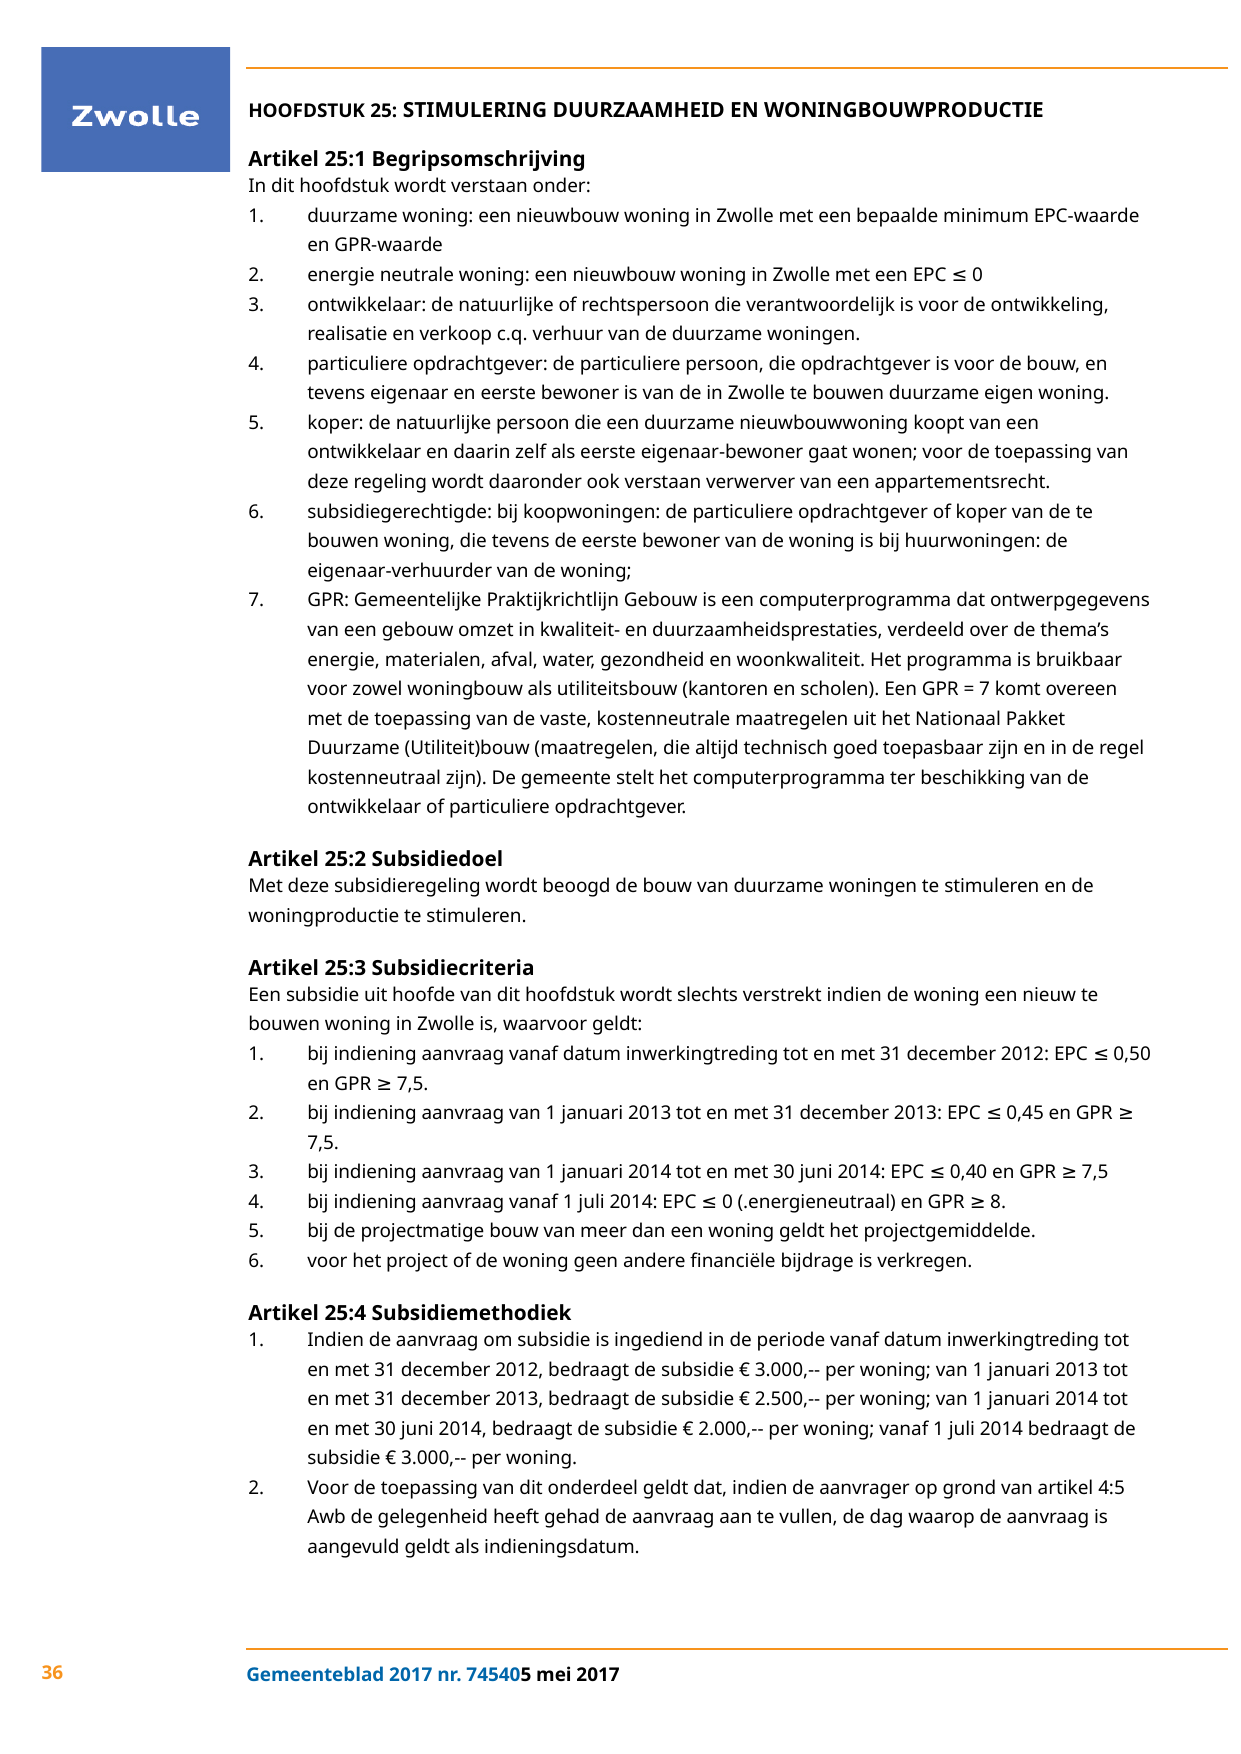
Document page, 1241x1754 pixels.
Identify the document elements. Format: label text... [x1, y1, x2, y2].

text In dit hoofdstuk wordt verstaan onder: [248, 172, 1152, 198]
text Artikel 25:1 Begripsomschrijving [248, 144, 1152, 172]
list bij indiening aanvraag van 1 januari 2013 tot en met 31 december 2013: EPC ≤ 0,45 en GPR ≥ 7,5. [248, 1099, 1152, 1155]
text Artikel 25:4 Subsidiemethodiek [248, 1298, 1152, 1326]
list voor het project of de woning geen andere financiële bijdrage is verkregen. [248, 1247, 1152, 1273]
list bij de projectmatige bouw van meer dan een woning geldt het projectgemiddelde. [248, 1218, 1152, 1243]
list bij indiening aanvraag van 1 januari 2014 tot en met 30 juni 2014: EPC ≤ 0,40 en GPR ≥ 7,5 [248, 1158, 1152, 1184]
text Met deze subsidieregeling wordt beoogd de bouw van duurzame woningen te stimuleren en de woningproductie te stimuleren. [248, 873, 1152, 928]
list bij indiening aanvraag vanaf datum inwerkingtreding tot en met 31 december 2012: EPC ≤ 0,50 en GPR ≥ 7,5. [248, 1040, 1152, 1096]
list subsidiegerechtigde: bij koopwoningen: de particuliere opdrachtgever of koper van de te bouwen woning, die tevens de eerste bewoner van de woning is bij huurwoningen: de eigenaar-verhuurder van de woning; [248, 498, 1152, 583]
text Artikel 25:3 Subsidiecriteria [248, 953, 1152, 981]
list Indien de aanvraag om subsidie is ingediend in de periode vanaf datum inwerkingtreding tot en met 31 december 2012, bedraagt de subsidie € 3.000,-- per woning; van 1 januari 2013 tot en met 31 december 2013, bedraagt de subsidie € 2.500,-- per woning; van 1 januari 2014 tot en met 30 juni 2014, bedraagt de subsidie € 2.000,-- per woning; vanaf 1 juli 2014 bedraagt de subsidie € 3.000,-- per woning. [248, 1326, 1152, 1470]
list bij indiening aanvraag vanaf 1 juli 2014: EPC ≤ 0 (.energieneutraal) en GPR ≥ 8. [248, 1188, 1152, 1214]
list particuliere opdrachtgever: de particuliere persoon, die opdrachtgever is voor de bouw, en tevens eigenaar en eerste bewoner is van de in Zwolle te bouwen duurzame eigen woning. [248, 350, 1152, 405]
list energie neutrale woning: een nieuwbouw woning in Zwolle met een EPC ≤ 0 [248, 261, 1152, 287]
list ontwikkelaar: de natuurlijke of rechtspersoon die verantwoordelijk is voor de ontwikkeling, realisatie en verkoop c.q. verhuur van de duurzame woningen. [248, 291, 1152, 346]
list Voor de toepassing van dit onderdeel geldt dat, indien de aanvrager op grond van artikel 4:5 Awb de gelegenheid heeft gehad de aanvraag aan te vullen, de dag waarop de aanvraag is aangevuld geldt als indieningsdatum. [248, 1474, 1152, 1559]
text HOOFDSTUK 25: STIMULERING DUURZAAMHEID EN WONINGBOUWPRODUCTIE [248, 95, 1152, 123]
picture [41, 47, 231, 172]
text Artikel 25:2 Subsidiedoel [248, 844, 1152, 873]
list duurzame woning: een nieuwbouw woning in Zwolle met een bepaalde minimum EPC-waarde en GPR-waarde [248, 202, 1152, 257]
list koper: de natuurlijke persoon die een duurzame nieuwbouwwoning koopt van een ontwikkelaar en daarin zelf als eerste eigenaar-bewoner gaat wonen; voor de toepassing van deze regeling wordt daaronder ook verstaan verwerver van een appartementsrecht. [248, 409, 1152, 494]
text Een subsidie uit hoofde van dit hoofdstuk wordt slechts verstrekt indien de woning een nieuw te bouwen woning in Zwolle is, waarvoor geldt: [248, 981, 1152, 1036]
list GPR: Gemeentelijke Praktijkrichtlijn Gebouw is een computerprogramma dat ontwerpgegevens van een gebouw omzet in kwaliteit- en duurzaamheidsprestaties, verdeeld over de thema’s energie, materialen, afval, water, gezondheid en woonkwaliteit. Het programma is bruikbaar voor zowel woningbouw als utiliteitsbouw (kantoren en scholen). Een GPR = 7 komt overeen met de toepassing van de vaste, kostenneutrale maatregelen uit het Nationaal Pakket Duurzame (Utiliteit)bouw (maatregelen, die altijd technisch goed toepasbaar zijn en in de regel kostenneutraal zijn). De gemeente stelt het computerprogramma ter beschikking van de ontwikkelaar of particuliere opdrachtgever. [248, 587, 1152, 819]
